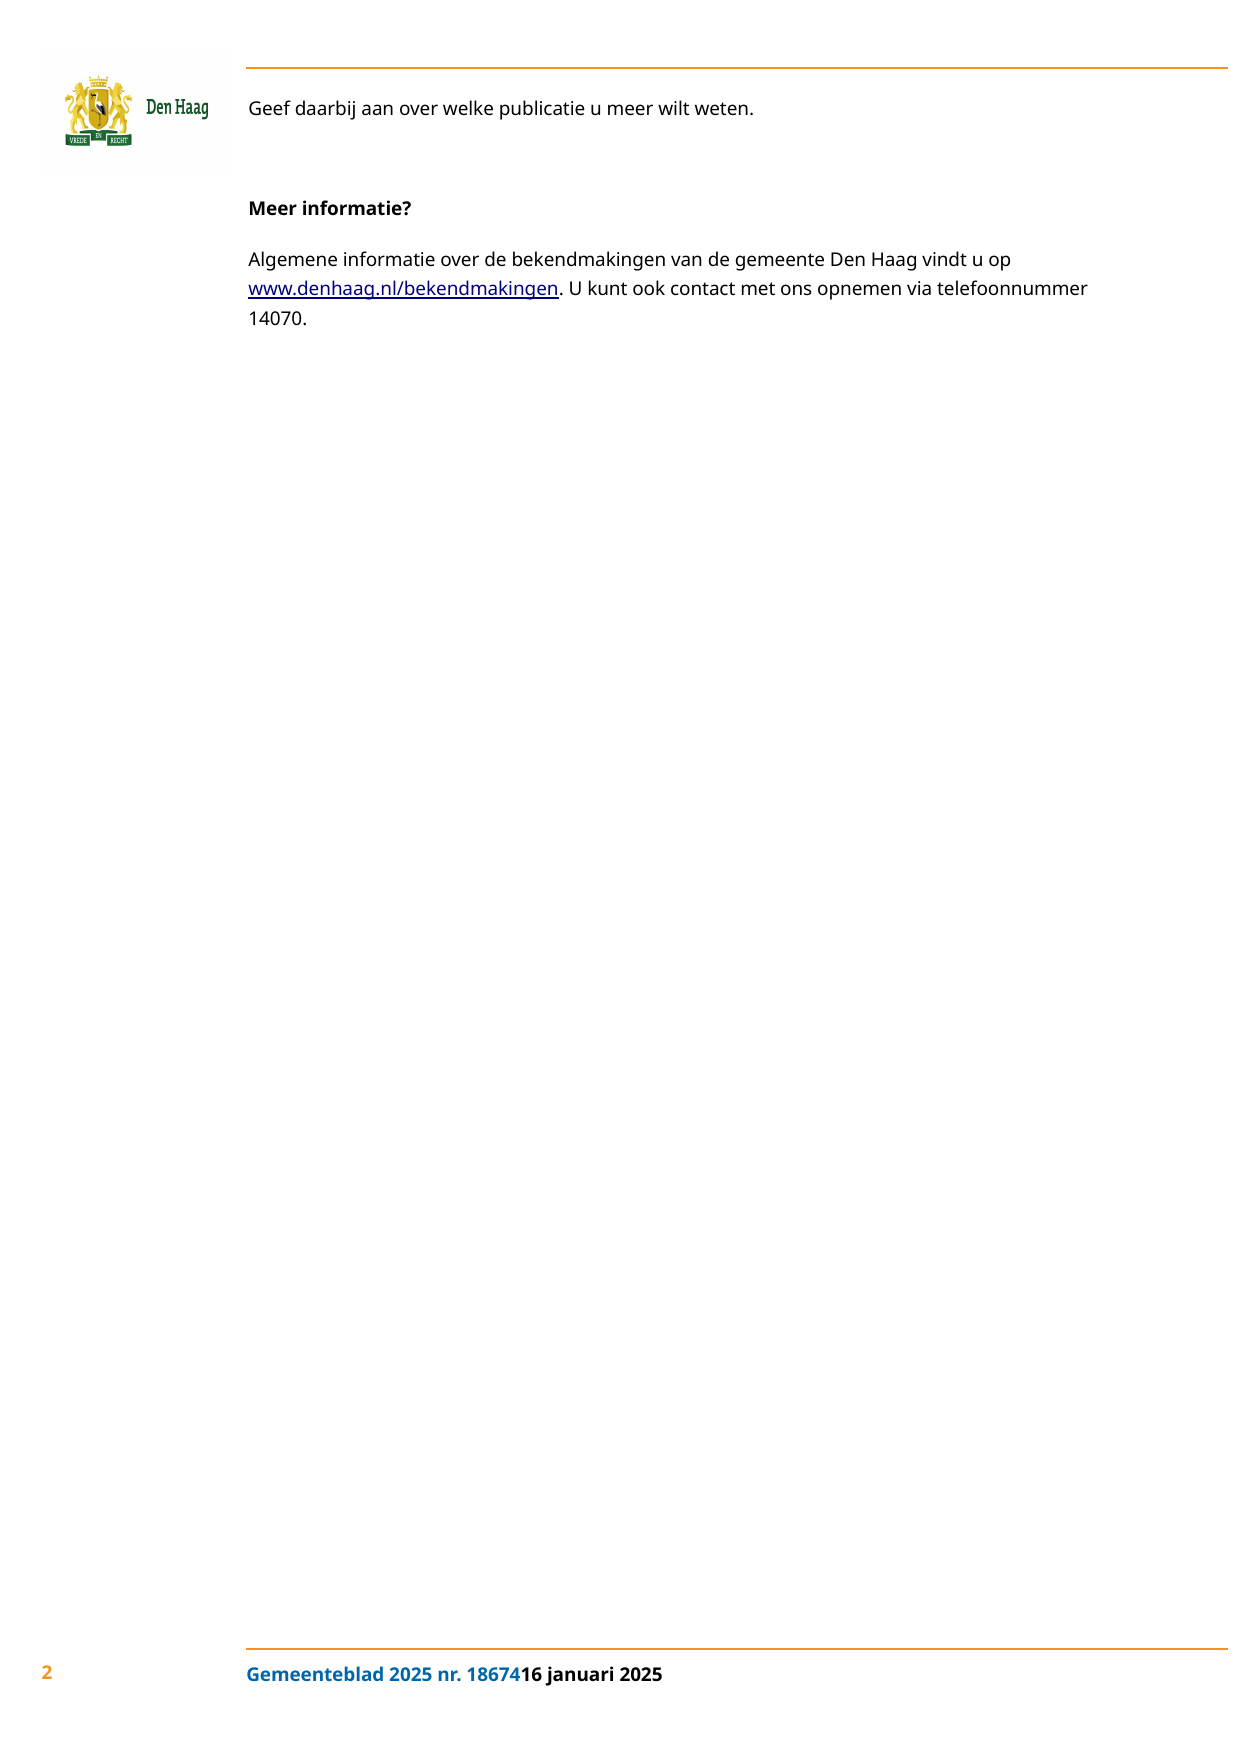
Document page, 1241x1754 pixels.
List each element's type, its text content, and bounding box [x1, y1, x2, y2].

text Meer informatie? [248, 196, 1152, 221]
text Algemene informatie over de bekendmakingen van de gemeente Den Haag vindt u op www.denhaag.nl/bekendmakingen. U kunt ook contact met ons opnemen via telefoonnummer 14070. [248, 246, 1152, 331]
picture [41, 47, 231, 172]
text Geef daarbij aan over welke publicatie u meer wilt weten. [248, 95, 1152, 121]
